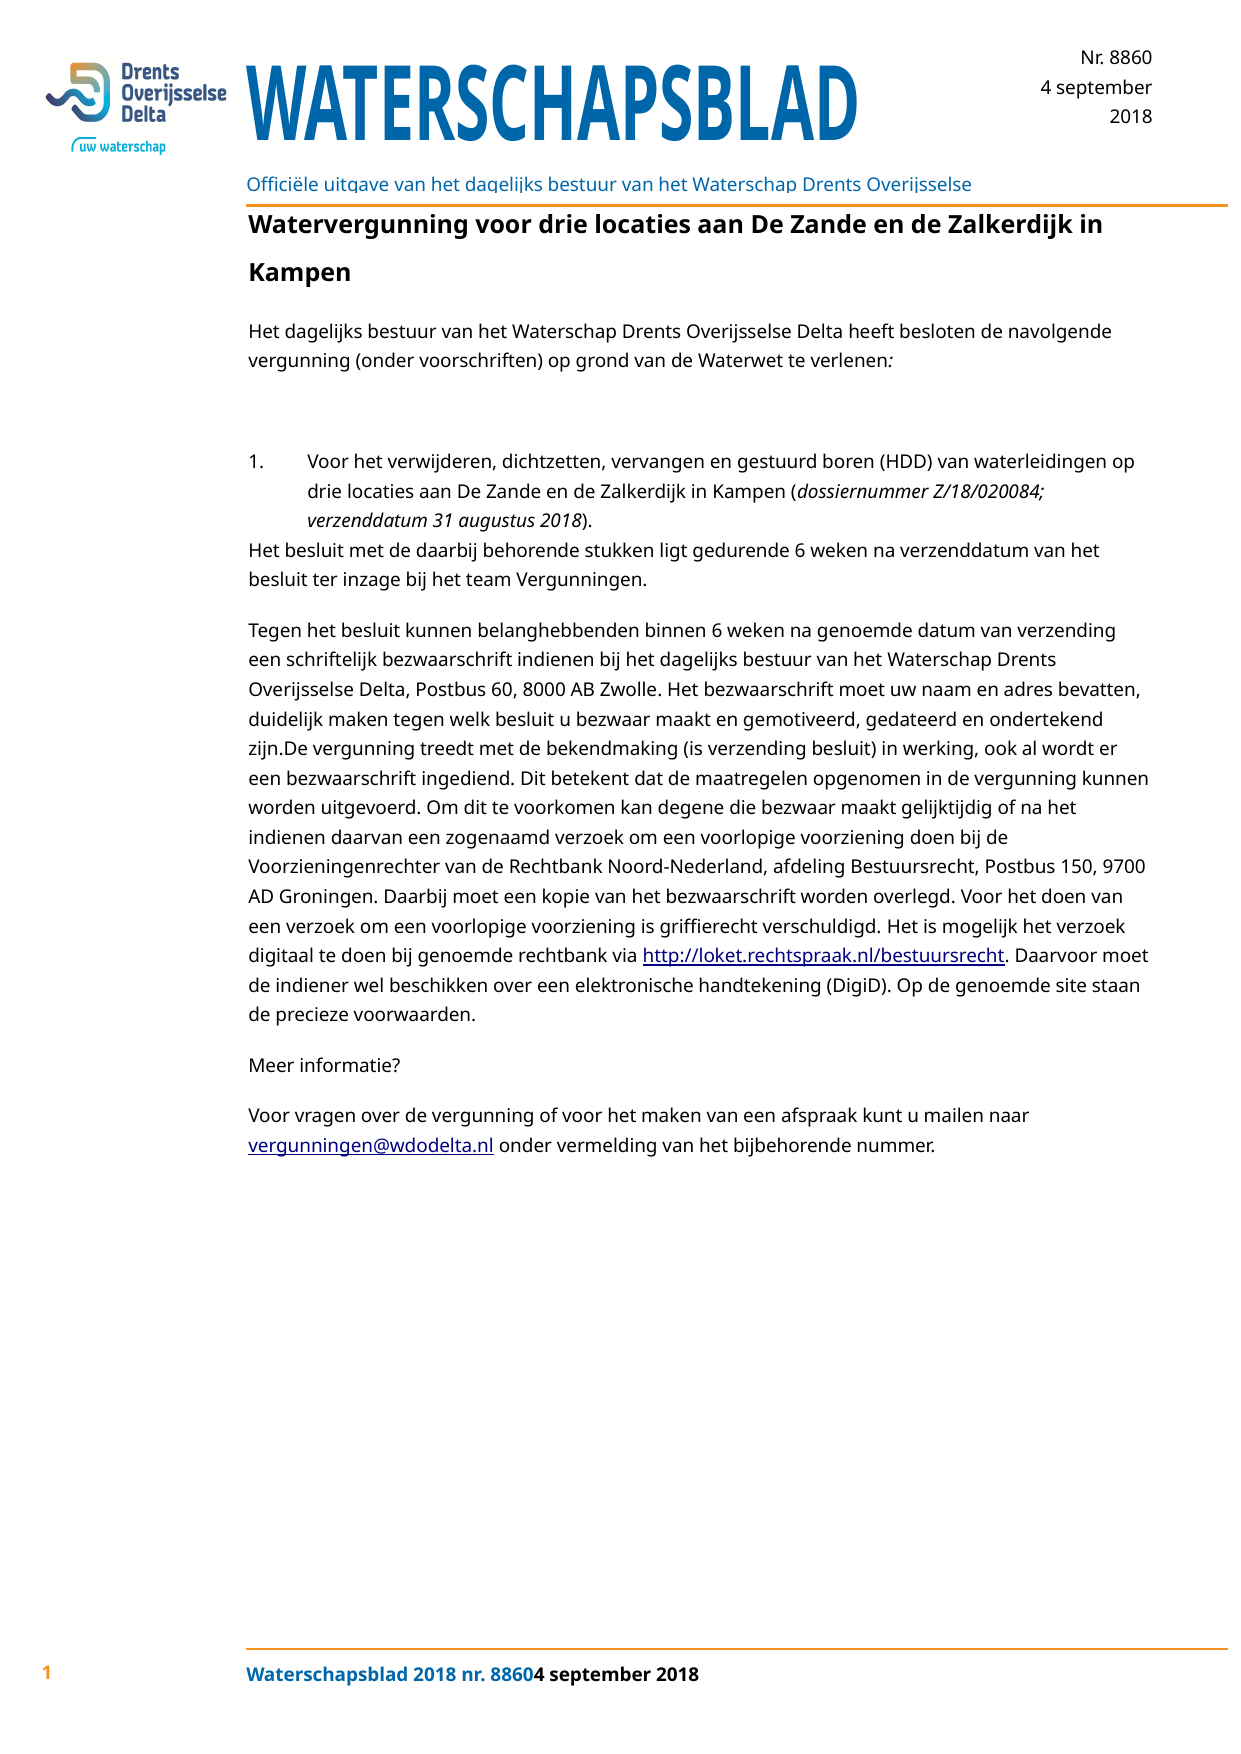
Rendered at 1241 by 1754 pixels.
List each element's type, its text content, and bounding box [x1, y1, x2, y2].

text Tegen het besluit kunnen belanghebbenden binnen 6 weken na genoemde datum van verzending een schriftelijk bezwaarschrift indienen bij het dagelijks bestuur van het Waterschap Drents Overijsselse Delta, Postbus 60, 8000 AB Zwolle. Het bezwaarschrift moet uw naam en adres bevatten, duidelijk maken tegen welk besluit u bezwaar maakt en gemotiveerd, gedateerd en ondertekend zijn.De vergunning treedt met de bekendmaking (is verzending besluit) in werking, ook al wordt er een bezwaarschrift ingediend. Dit betekent dat de maatregelen opgenomen in de vergunning kunnen worden uitgevoerd. Om dit te voorkomen kan degene die bezwaar maakt gelijktijdig of na het indienen daarvan een zogenaamd verzoek om een voorlopige voorziening doen bij de Voorzieningenrechter van de Rechtbank Noord-Nederland, afdeling Bestuursrecht, Postbus 150, 9700 AD Groningen. Daarbij moet een kopie van het bezwaarschrift worden overlegd. Voor het doen van een verzoek om een voorlopige voorziening is griffierecht verschuldigd. Het is mogelijk het verzoek digitaal te doen bij genoemde rechtbank via http://loket.rechtspraak.nl/bestuursrecht. Daarvoor moet de indiener wel beschikken over een elektronische handtekening (DigiD). Op de genoemde site staan de precieze voorwaarden. [248, 617, 1152, 1027]
text Watervergunning voor drie locaties aan De Zande en de Zalkerdijk in Kampen [248, 207, 1152, 288]
text Voor vragen over de vergunning of voor het maken van een afspraak kunt u mailen naar vergunningen@wdodelta.nl onder vermelding van het bijbehorende nummer. [248, 1102, 1152, 1158]
text Meer informatie? [248, 1052, 1152, 1078]
picture [41, 47, 231, 172]
text Het besluit met de daarbij behorende stukken ligt gedurende 6 weken na verzenddatum van het besluit ter inzage bij het team Vergunningen. [248, 537, 1152, 592]
list Voor het verwijderen, dichtzetten, vervangen en gestuurd boren (HDD) van waterleidingen op drie locaties aan De Zande en de Zalkerdijk in Kampen (dossiernummer Z/18/020084; verzenddatum 31 augustus 2018). [248, 448, 1152, 533]
text Het dagelijks bestuur van het Waterschap Drents Overijsselse Delta heeft besloten de navolgende vergunning (onder voorschriften) op grond van de Waterwet te verlenen: [248, 318, 1152, 373]
